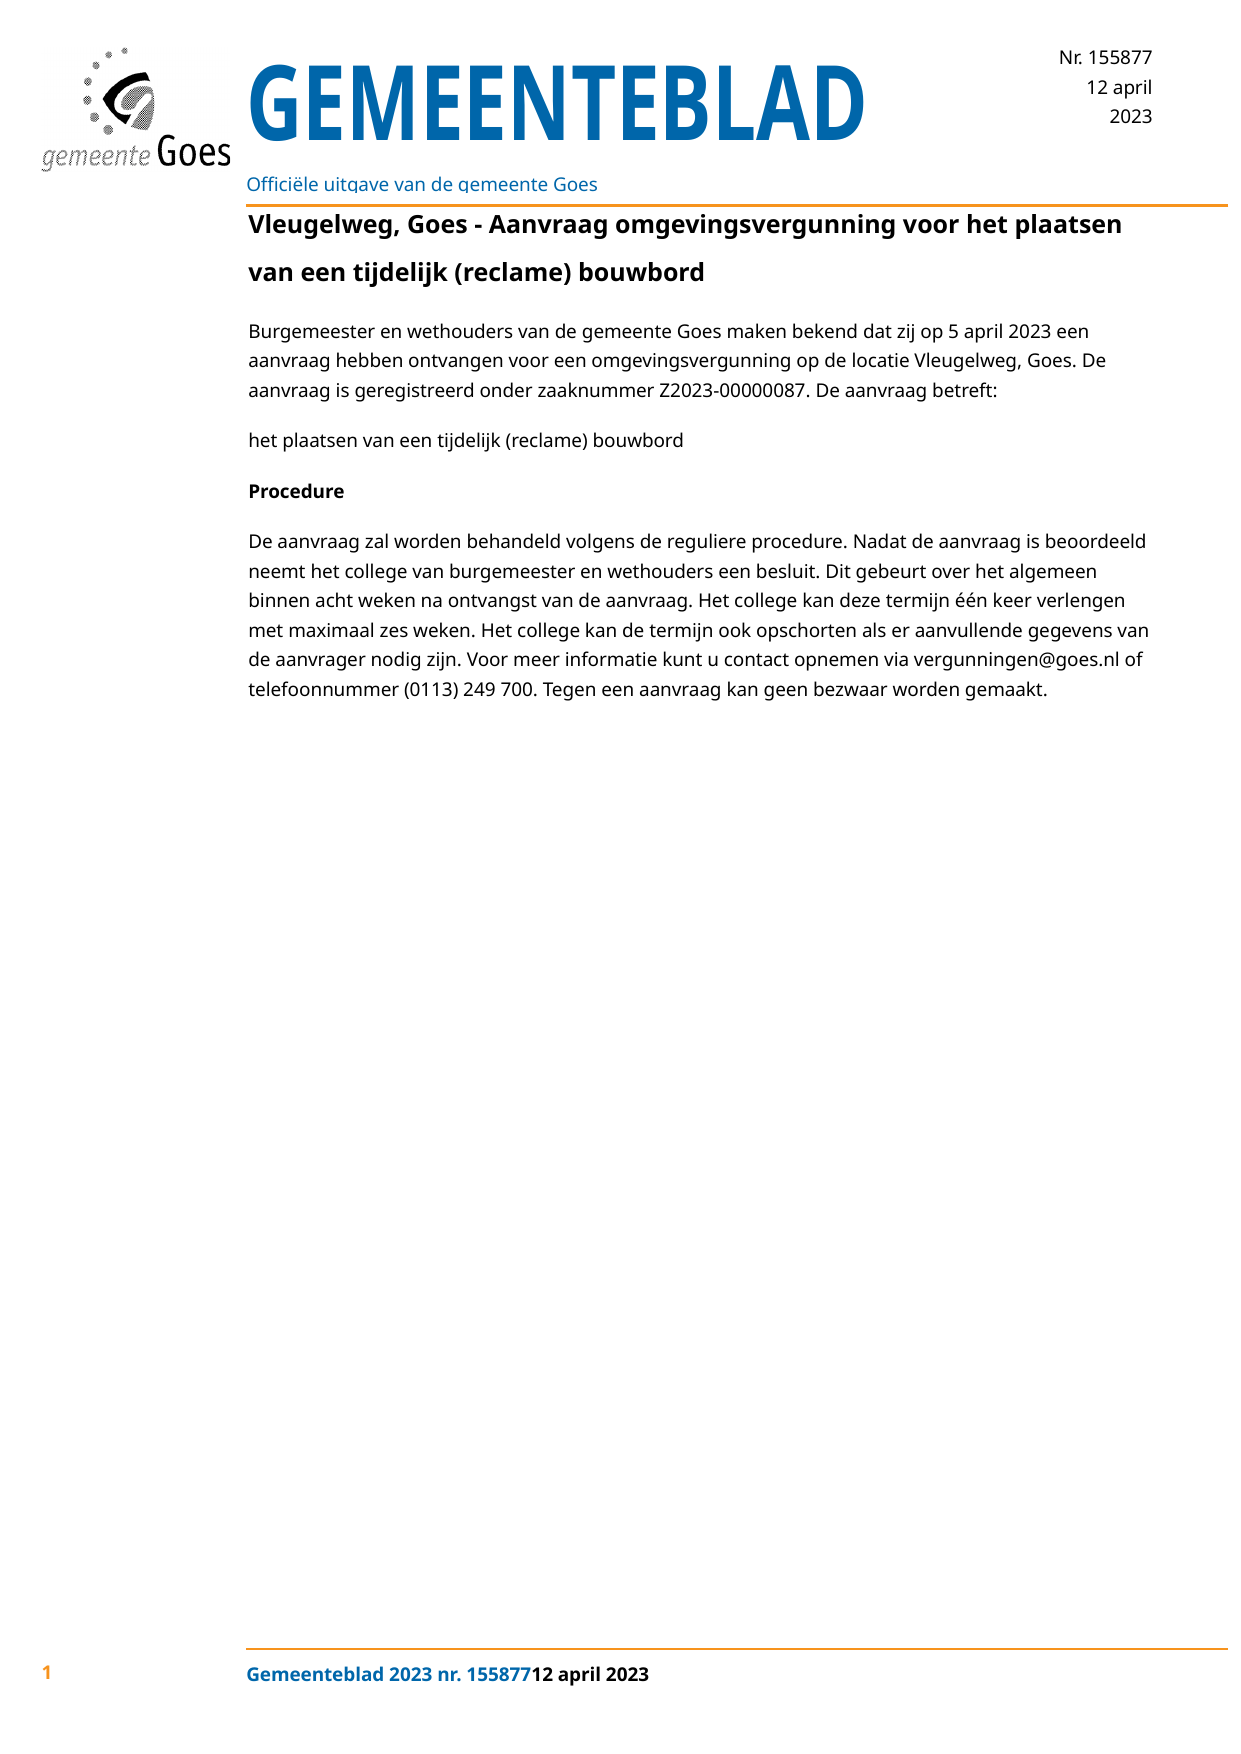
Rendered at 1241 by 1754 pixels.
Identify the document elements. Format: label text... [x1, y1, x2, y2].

text Burgemeester en wethouders van de gemeente Goes maken bekend dat zij op 5 april 2023 een aanvraag hebben ontvangen voor een omgevingsvergunning op de locatie Vleugelweg, Goes. De aanvraag is geregistreerd onder zaaknummer Z2023-00000087. De aanvraag betreft: [248, 318, 1152, 403]
text Vleugelweg, Goes - Aanvraag omgevingsvergunning voor het plaatsen van een tijdelijk (reclame) bouwbord [248, 207, 1152, 288]
text De aanvraag zal worden behandeld volgens de reguliere procedure. Nadat de aanvraag is beoordeeld neemt het college van burgemeester en wethouders een besluit. Dit gebeurt over het algemeen binnen acht weken na ontvangst van de aanvraag. Het college kan deze termijn één keer verlengen met maximaal zes weken. Het college kan de termijn ook opschorten als er aanvullende gegevens van de aanvrager nodig zijn. Voor meer informatie kunt u contact opnemen via vergunningen@goes.nl of telefoonnummer (0113) 249 700. Tegen een aanvraag kan geen bezwaar worden gemaakt. [248, 528, 1152, 702]
picture [41, 47, 231, 172]
text het plaatsen van een tijdelijk (reclame) bouwbord [248, 427, 1152, 453]
text Procedure [248, 478, 1152, 504]
